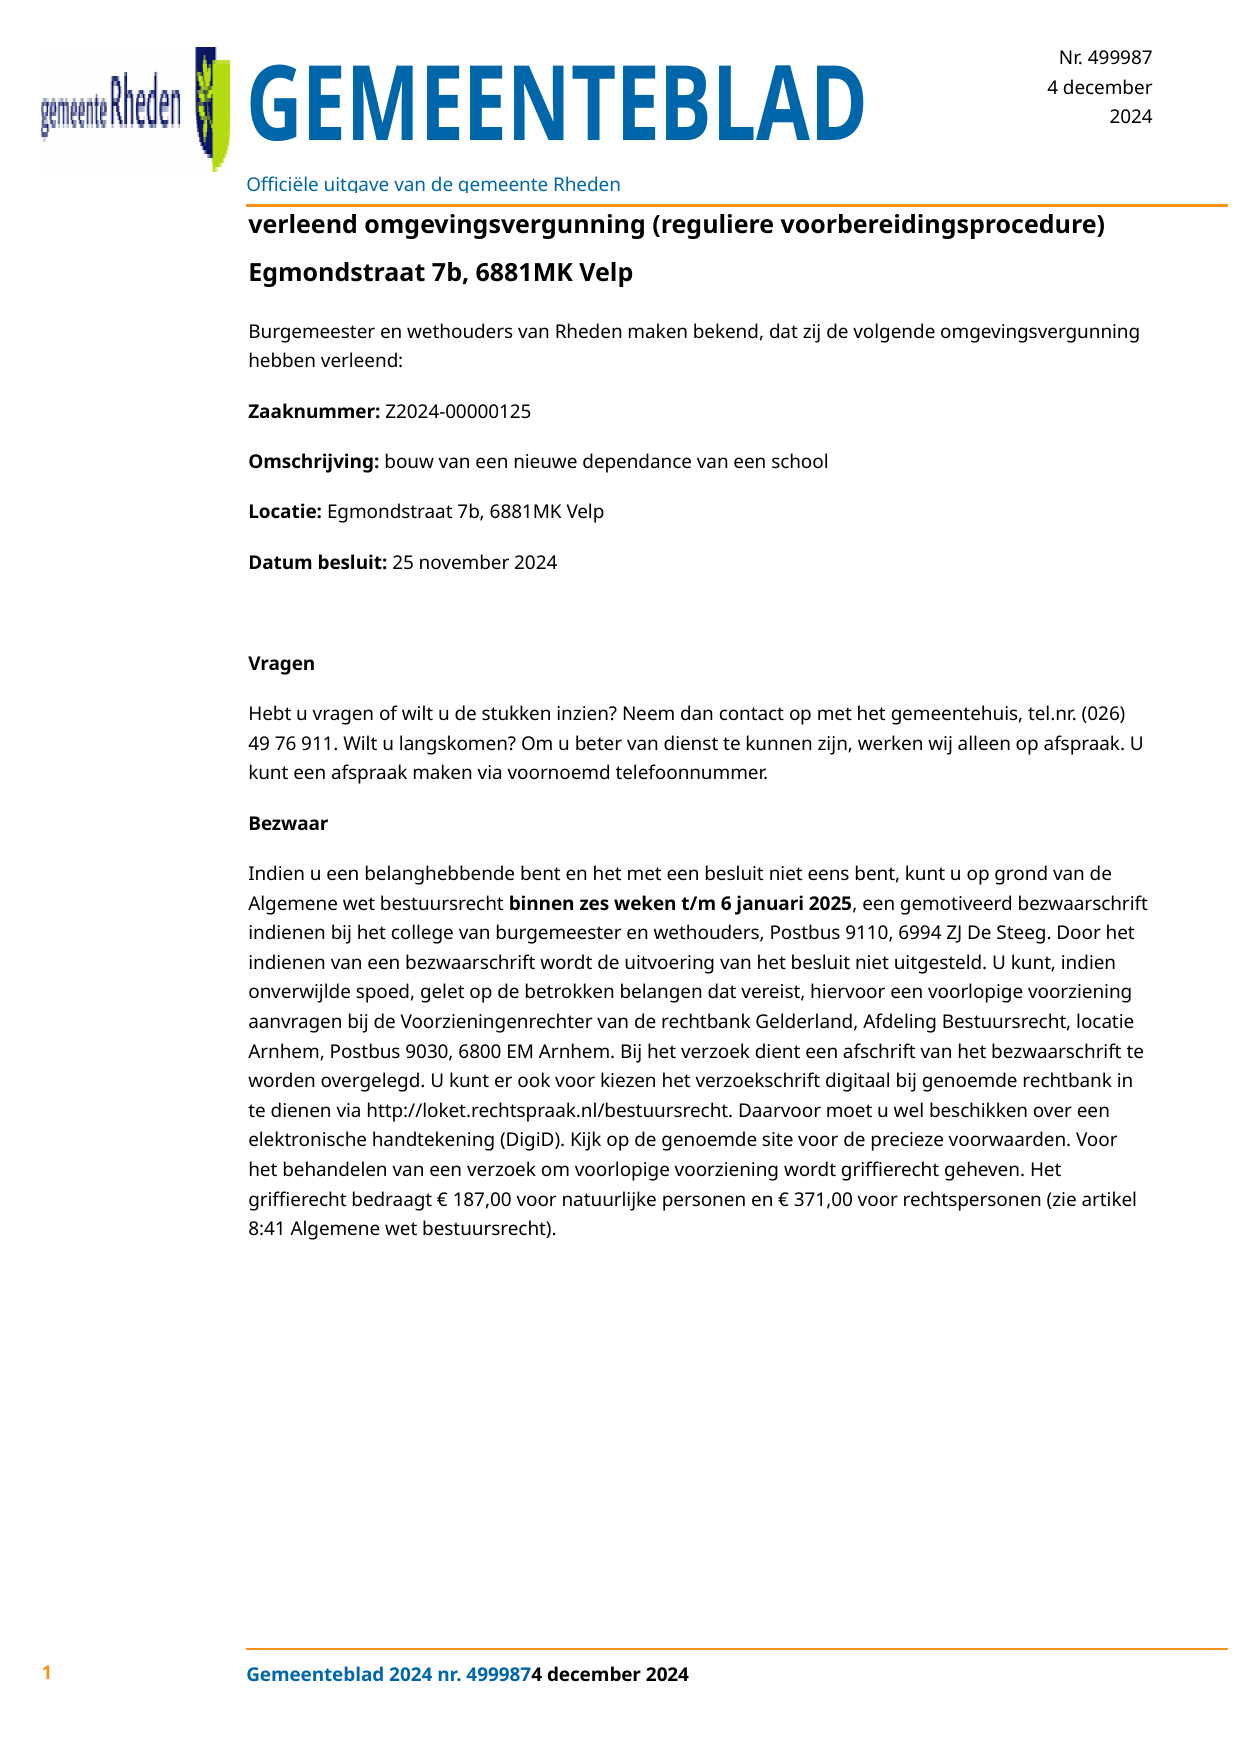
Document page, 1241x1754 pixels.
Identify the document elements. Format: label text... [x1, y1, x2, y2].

text Datum besluit: 25 november 2024 [248, 549, 1152, 575]
text Indien u een belanghebbende bent en het met een besluit niet eens bent, kunt u op grond van de Algemene wet bestuursrecht binnen zes weken t/m 6 januari 2025, een gemotiveerd bezwaarschrift indienen bij het college van burgemeester en wethouders, Postbus 9110, 6994 ZJ De Steeg. Door het indienen van een bezwaarschrift wordt de uitvoering van het besluit niet uitgesteld. U kunt, indien onverwijlde spoed, gelet op de betrokken belangen dat vereist, hiervoor een voorlopige voorziening aanvragen bij de Voorzieningenrechter van de rechtbank Gelderland, Afdeling Bestuursrecht, locatie Arnhem, Postbus 9030, 6800 EM Arnhem. Bij het verzoek dient een afschrift van het bezwaarschrift te worden overgelegd. U kunt er ook voor kiezen het verzoekschrift digitaal bij genoemde rechtbank in te dienen via http://loket.rechtspraak.nl/bestuursrecht. Daarvoor moet u wel beschikken over een elektronische handtekening (DigiD). Kijk op de genoemde site voor de precieze voorwaarden. Voor het behandelen van een verzoek om voorlopige voorziening wordt griffierecht geheven. Het griffierecht bedraagt € 187,00 voor natuurlijke personen en € 371,00 voor rechtspersonen (zie artikel 8:41 Algemene wet bestuursrecht). [248, 860, 1152, 1241]
text Bezwaar [248, 810, 1152, 836]
text Burgemeester en wethouders van Rheden maken bekend, dat zij de volgende omgevingsvergunning hebben verleend: [248, 318, 1152, 373]
text Hebt u vragen of wilt u de stukken inzien? Neem dan contact op met het gemeentehuis, tel.nr. (026) 49 76 911. Wilt u langskomen? Om u beter van dienst te kunnen zijn, werken wij alleen op afspraak. U kunt een afspraak maken via voornoemd telefoonnummer. [248, 700, 1152, 785]
text verleend omgevingsvergunning (reguliere voorbereidingsprocedure) Egmondstraat 7b, 6881MK Velp [248, 207, 1152, 288]
text Omschrijving: bouw van een nieuwe dependance van een school [248, 448, 1152, 474]
text Zaaknummer: Z2024-00000125 [248, 398, 1152, 424]
text Vragen [248, 650, 1152, 676]
picture [41, 47, 231, 172]
text Locatie: Egmondstraat 7b, 6881MK Velp [248, 499, 1152, 524]
